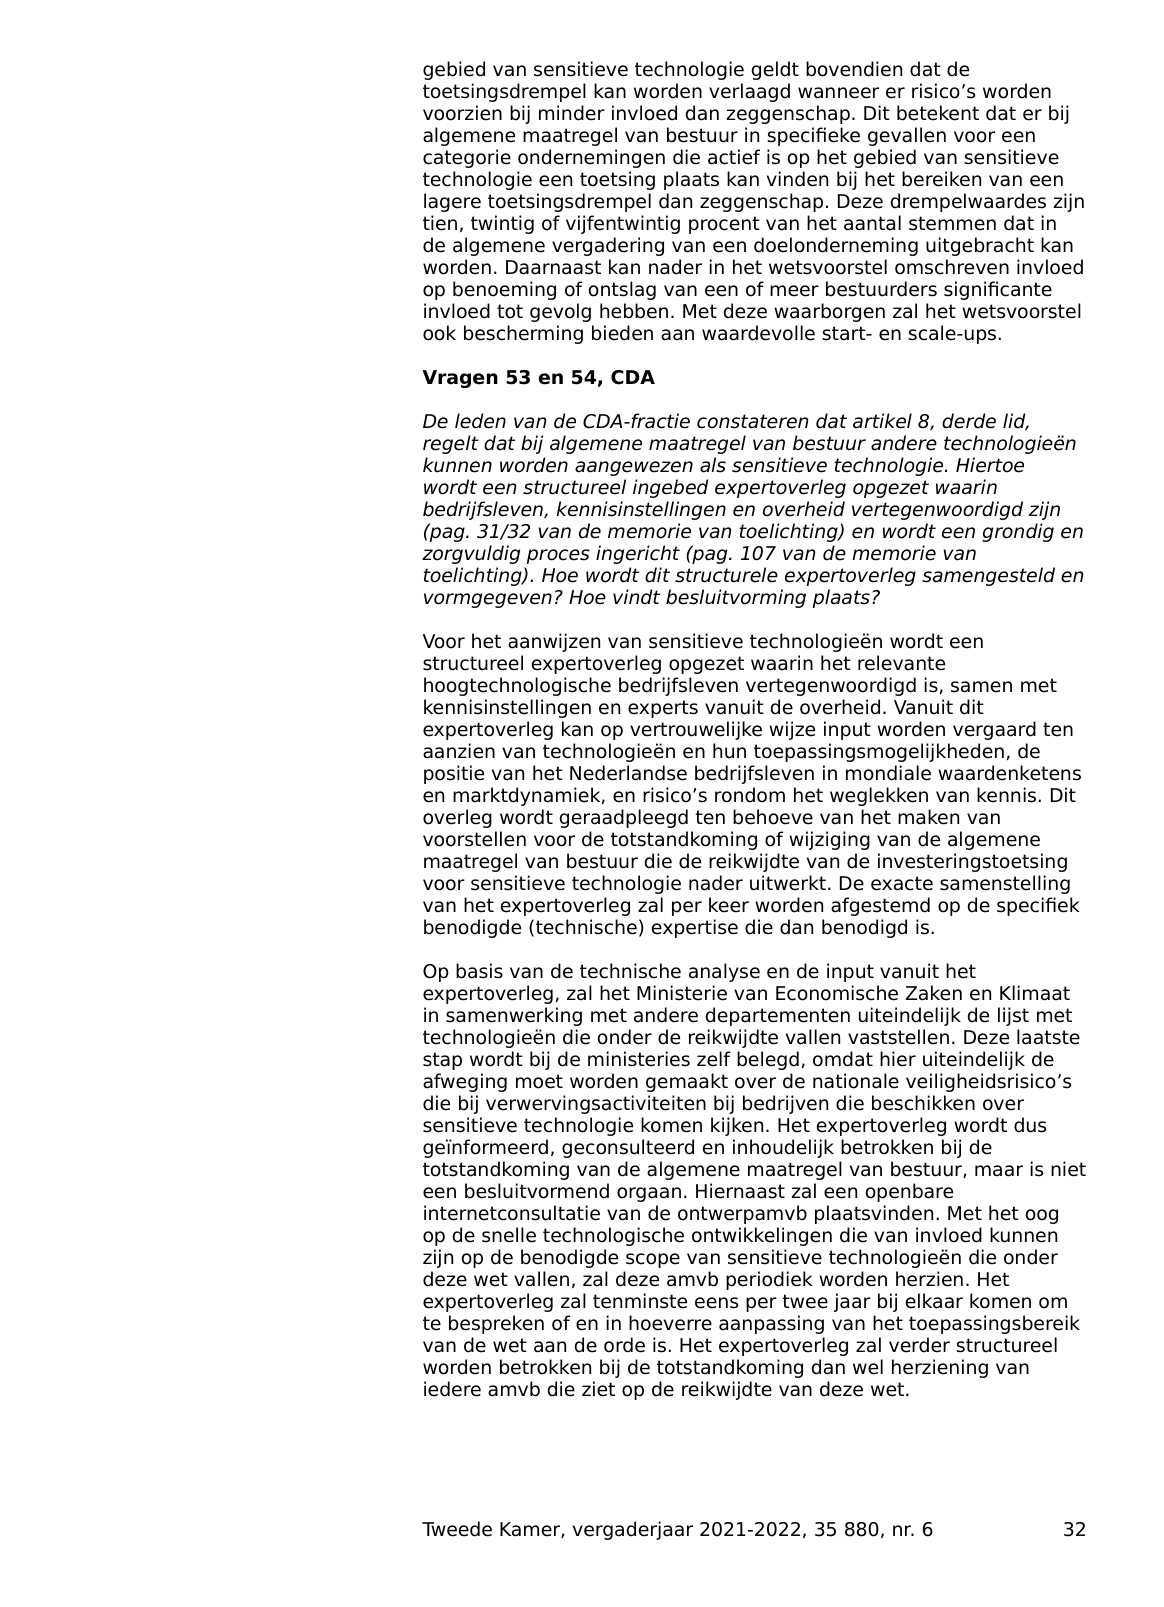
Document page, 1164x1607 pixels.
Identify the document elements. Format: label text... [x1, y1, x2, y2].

text gebied van sensitieve technologie geldt bovendien dat de toetsingsdrempel kan worden verlaagd wanneer er risico’s worden voorzien bij minder invloed dan zeggenschap. Dit betekent dat er bij algemene maatregel van bestuur in specifieke gevallen voor een categorie ondernemingen die actief is op het gebied van sensitieve technologie een toetsing plaats kan vinden bij het bereiken van een lagere toetsingsdrempel dan zeggenschap. Deze drempelwaardes zijn tien, twintig of vijfentwintig procent van het aantal stemmen dat in de algemene vergadering van een doelonderneming uitgebracht kan worden. Daarnaast kan nader in het wetsvoorstel omschreven invloed op benoeming of ontslag van een of meer bestuurders significante invloed tot gevolg hebben. Met deze waarborgen zal het wetsvoorstel ook bescherming bieden aan waardevolle start- en scale-ups. [422, 59, 1087, 345]
text Voor het aanwijzen van sensitieve technologieën wordt een structureel expertoverleg opgezet waarin het relevante hoogtechnologische bedrijfsleven vertegenwoordigd is, samen met kennisinstellingen en experts vanuit de overheid. Vanuit dit expertoverleg kan op vertrouwelijke wijze input worden vergaard ten aanzien van technologieën en hun toepassingsmogelijkheden, de positie van het Nederlandse bedrijfsleven in mondiale waardenketens en marktdynamiek, en risico’s rondom het weglekken van kennis. Dit overleg wordt geraadpleegd ten behoeve van het maken van voorstellen voor de totstandkoming of wijziging van de algemene maatregel van bestuur die de reikwijdte van de investeringstoetsing voor sensitieve technologie nader uitwerkt. De exacte samenstelling van het expertoverleg zal per keer worden afgestemd op de specifiek benodigde (technische) expertise die dan benodigd is. [422, 631, 1087, 939]
text De leden van de CDA-fractie constateren dat artikel 8, derde lid, regelt dat bij algemene maatregel van bestuur andere technologieën kunnen worden aangewezen als sensitieve technologie. Hiertoe wordt een structureel ingebed expertoverleg opgezet waarin bedrijfsleven, kennisinstellingen en overheid vertegenwoordigd zijn (pag. 31/32 van de memorie van toelichting) en wordt een grondig en zorgvuldig proces ingericht (pag. 107 van de memorie van toelichting). Hoe wordt dit structurele expertoverleg samengesteld en vormgegeven? Hoe vindt besluitvorming plaats? [422, 411, 1087, 609]
subtitle Vragen 53 en 54, CDA [422, 367, 1087, 389]
text Op basis van de technische analyse en de input vanuit het expertoverleg, zal het Ministerie van Economische Zaken en Klimaat in samenwerking met andere departementen uiteindelijk de lijst met technologieën die onder de reikwijdte vallen vaststellen. Deze laatste stap wordt bij de ministeries zelf belegd, omdat hier uiteindelijk de afweging moet worden gemaakt over de nationale veiligheidsrisico’s die bij verwervingsactiviteiten bij bedrijven die beschikken over sensitieve technologie komen kijken. Het expertoverleg wordt dus geïnformeerd, geconsulteerd en inhoudelijk betrokken bij de totstandkoming van de algemene maatregel van bestuur, maar is niet een besluitvormend orgaan. Hiernaast zal een openbare internetconsultatie van de ontwerpamvb plaatsvinden. Met het oog op de snelle technologische ontwikkelingen die van invloed kunnen zijn op de benodigde scope van sensitieve technologieën die onder deze wet vallen, zal deze amvb periodiek worden herzien. Het expertoverleg zal tenminste eens per twee jaar bij elkaar komen om te bespreken of en in hoeverre aanpassing van het toepassingsbereik van de wet aan de orde is. Het expertoverleg zal verder structureel worden betrokken bij de totstandkoming dan wel herziening van iedere amvb die ziet op de reikwijdte van deze wet. [422, 961, 1087, 1401]
